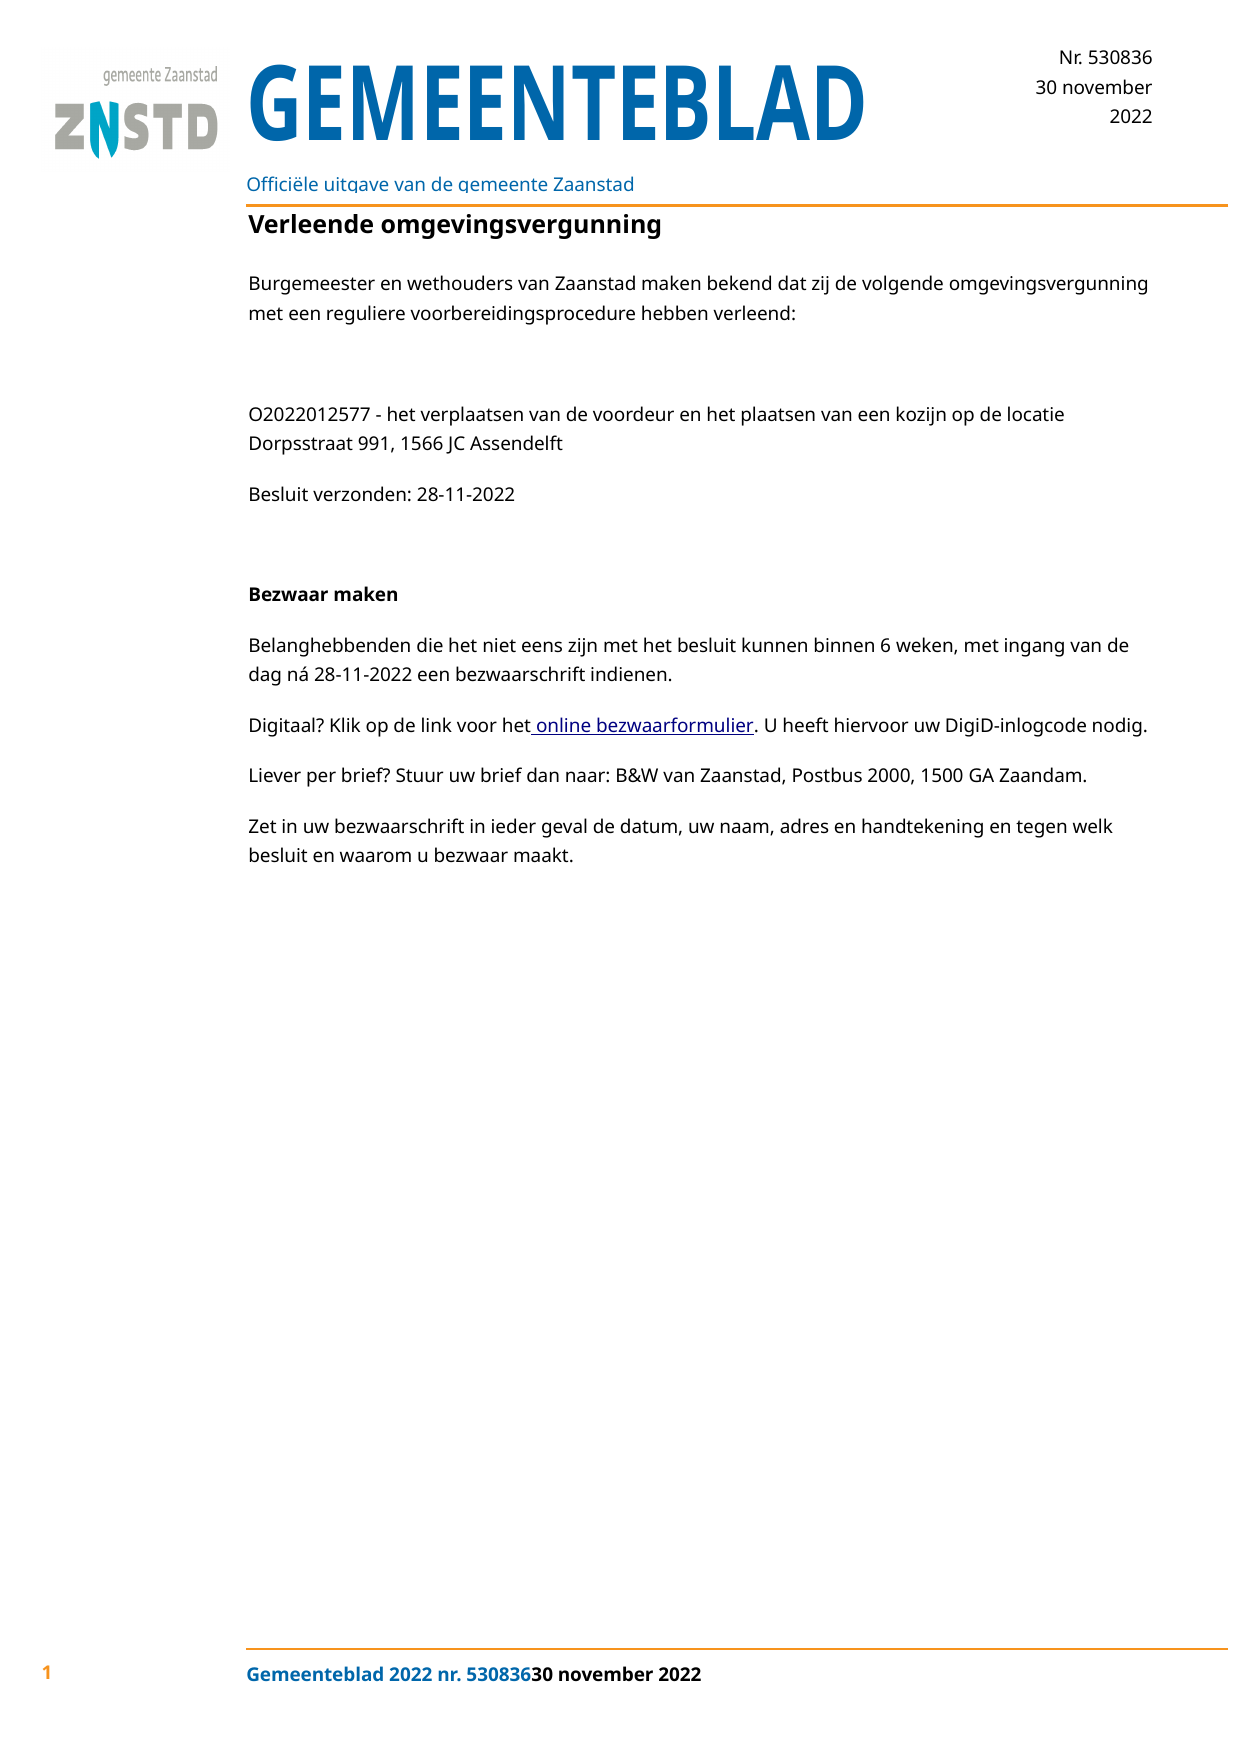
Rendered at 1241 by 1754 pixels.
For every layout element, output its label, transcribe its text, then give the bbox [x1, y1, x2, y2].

text Belanghebbenden die het niet eens zijn met het besluit kunnen binnen 6 weken, met ingang van de dag ná 28-11-2022 een bezwaarschrift indienen. [248, 632, 1152, 687]
text Digitaal? Klik op de link voor het online bezwaarformulier. U heeft hiervoor uw DigiD-inlogcode nodig. [248, 712, 1152, 738]
picture [41, 47, 231, 172]
text Liever per brief? Stuur uw brief dan naar: B&W van Zaanstad, Postbus 2000, 1500 GA Zaandam. [248, 762, 1152, 788]
text Verleende omgevingsvergunning [248, 207, 1152, 241]
text Besluit verzonden: 28-11-2022 [248, 481, 1152, 506]
text Zet in uw bezwaarschrift in ieder geval de datum, uw naam, adres en handtekening en tegen welk besluit en waarom u bezwaar maakt. [248, 813, 1152, 868]
text Bezwaar maken [248, 582, 1152, 607]
text Burgemeester en wethouders van Zaanstad maken bekend dat zij de volgende omgevingsvergunning met een reguliere voorbereidingsprocedure hebben verleend: [248, 270, 1152, 326]
text O2022012577 - het verplaatsen van de voordeur en het plaatsen van een kozijn op de locatie Dorpsstraat 991, 1566 JC Assendelft [248, 401, 1152, 456]
